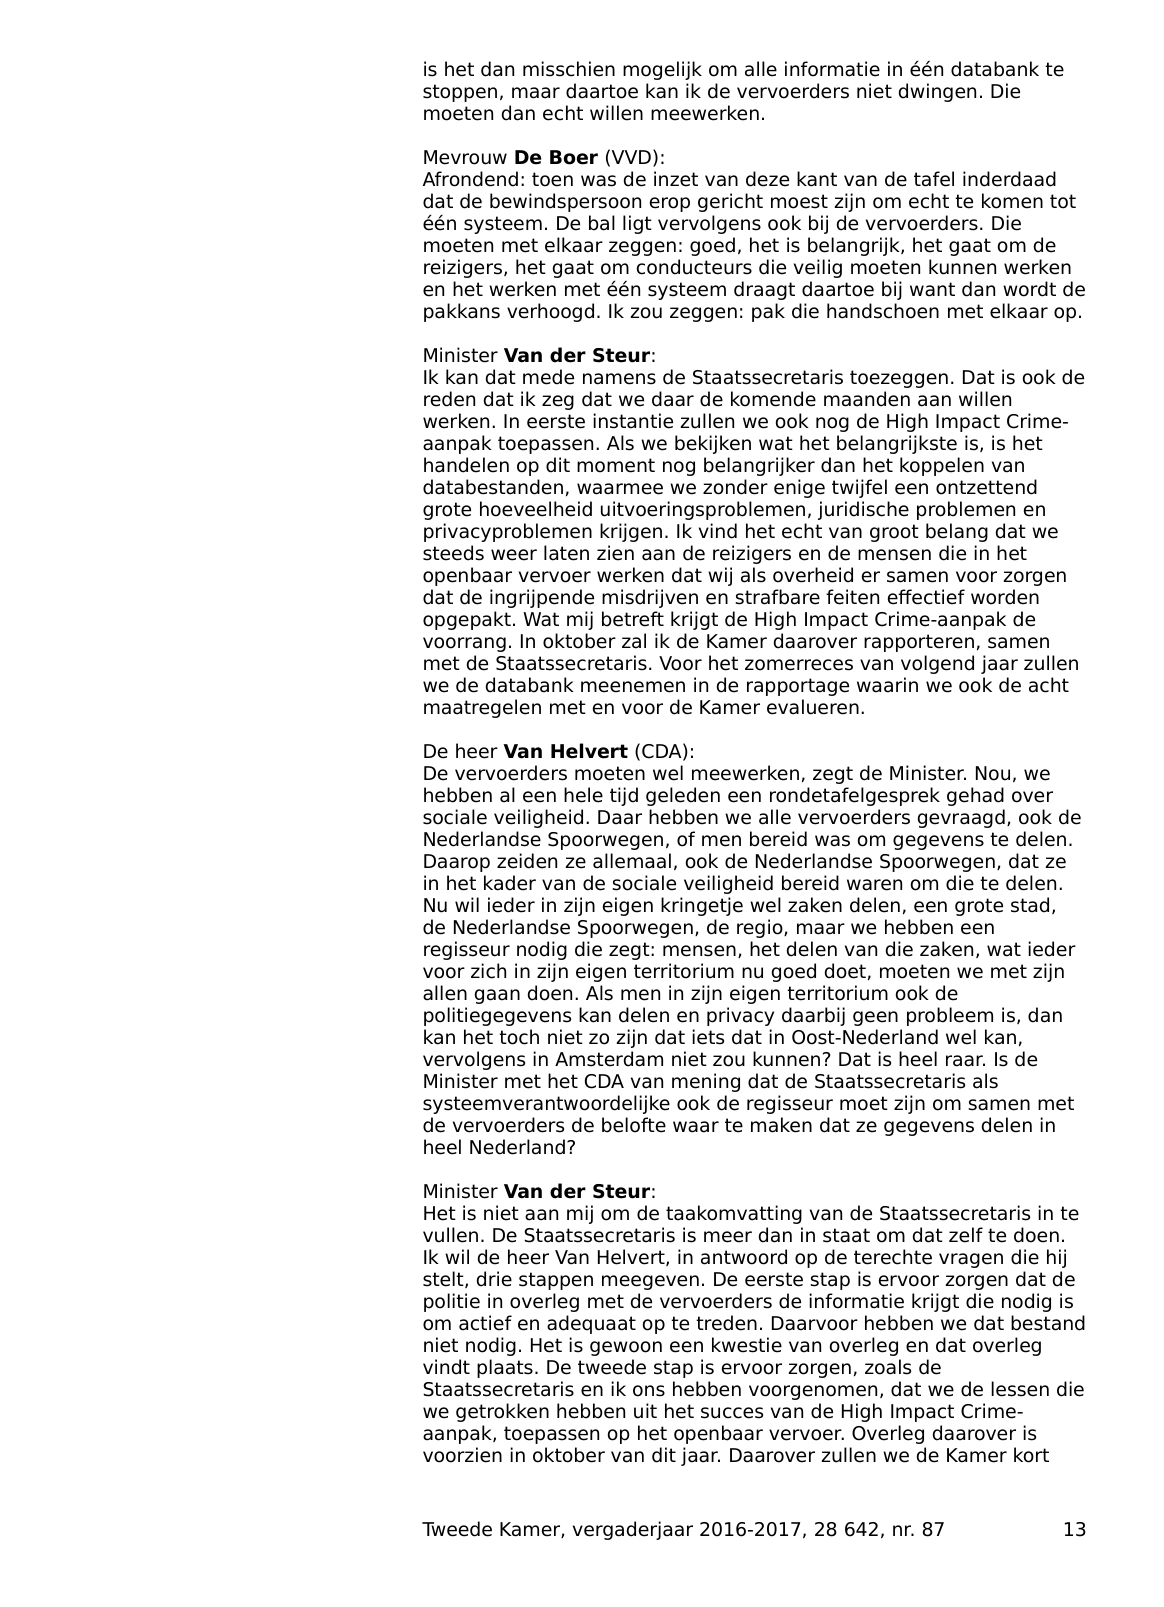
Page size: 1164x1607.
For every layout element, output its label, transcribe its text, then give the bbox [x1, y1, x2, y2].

text is het dan misschien mogelijk om alle informatie in één databank te stoppen, maar daartoe kan ik de vervoerders niet dwingen. Die moeten dan echt willen meewerken. [422, 59, 1087, 125]
text Minister Van der Steur: [422, 345, 1087, 367]
text De vervoerders moeten wel meewerken, zegt de Minister. Nou, we hebben al een hele tijd geleden een rondetafelgesprek gehad over sociale veiligheid. Daar hebben we alle vervoerders gevraagd, ook de Nederlandse Spoorwegen, of men bereid was om gegevens te delen. Daarop zeiden ze allemaal, ook de Nederlandse Spoorwegen, dat ze in het kader van de sociale veiligheid bereid waren om die te delen. Nu wil ieder in zijn eigen kringetje wel zaken delen, een grote stad, de Nederlandse Spoorwegen, de regio, maar we hebben een regisseur nodig die zegt: mensen, het delen van die zaken, wat ieder voor zich in zijn eigen territorium nu goed doet, moeten we met zijn allen gaan doen. Als men in zijn eigen territorium ook de politiegegevens kan delen en privacy daarbij geen probleem is, dan kan het toch niet zo zijn dat iets dat in Oost-Nederland wel kan, vervolgens in Amsterdam niet zou kunnen? Dat is heel raar. Is de Minister met het CDA van mening dat de Staatssecretaris als systeemverantwoordelijke ook de regisseur moet zijn om samen met de vervoerders de belofte waar te maken dat ze gegevens delen in heel Nederland? [422, 763, 1087, 1159]
text Ik kan dat mede namens de Staatssecretaris toezeggen. Dat is ook de reden dat ik zeg dat we daar de komende maanden aan willen werken. In eerste instantie zullen we ook nog de High Impact Crime-aanpak toepassen. Als we bekijken wat het belangrijkste is, is het handelen op dit moment nog belangrijker dan het koppelen van databestanden, waarmee we zonder enige twijfel een ontzettend grote hoeveelheid uitvoeringsproblemen, juridische problemen en privacyproblemen krijgen. Ik vind het echt van groot belang dat we steeds weer laten zien aan de reizigers en de mensen die in het openbaar vervoer werken dat wij als overheid er samen voor zorgen dat de ingrijpende misdrijven en strafbare feiten effectief worden opgepakt. Wat mij betreft krijgt de High Impact Crime-aanpak de voorrang. In oktober zal ik de Kamer daarover rapporteren, samen met de Staatssecretaris. Voor het zomerreces van volgend jaar zullen we de databank meenemen in de rapportage waarin we ook de acht maatregelen met en voor de Kamer evalueren. [422, 367, 1087, 719]
text Het is niet aan mij om de taakomvatting van de Staatssecretaris in te vullen. De Staatssecretaris is meer dan in staat om dat zelf te doen. Ik wil de heer Van Helvert, in antwoord op de terechte vragen die hij stelt, drie stappen meegeven. De eerste stap is ervoor zorgen dat de politie in overleg met de vervoerders de informatie krijgt die nodig is om actief en adequaat op te treden. Daarvoor hebben we dat bestand niet nodig. Het is gewoon een kwestie van overleg en dat overleg vindt plaats. De tweede stap is ervoor zorgen, zoals de Staatssecretaris en ik ons hebben voorgenomen, dat we de lessen die we getrokken hebben uit het succes van de High Impact Crime-aanpak, toepassen op het openbaar vervoer. Overleg daarover is voorzien in oktober van dit jaar. Daarover zullen we de Kamer kort [422, 1203, 1087, 1467]
text De heer Van Helvert (CDA): [422, 741, 1087, 763]
text Afrondend: toen was de inzet van deze kant van de tafel inderdaad dat de bewindspersoon erop gericht moest zijn om echt te komen tot één systeem. De bal ligt vervolgens ook bij de vervoerders. Die moeten met elkaar zeggen: goed, het is belangrijk, het gaat om de reizigers, het gaat om conducteurs die veilig moeten kunnen werken en het werken met één systeem draagt daartoe bij want dan wordt de pakkans verhoogd. Ik zou zeggen: pak die handschoen met elkaar op. [422, 169, 1087, 323]
text Mevrouw De Boer (VVD): [422, 147, 1087, 169]
text Minister Van der Steur: [422, 1181, 1087, 1203]
